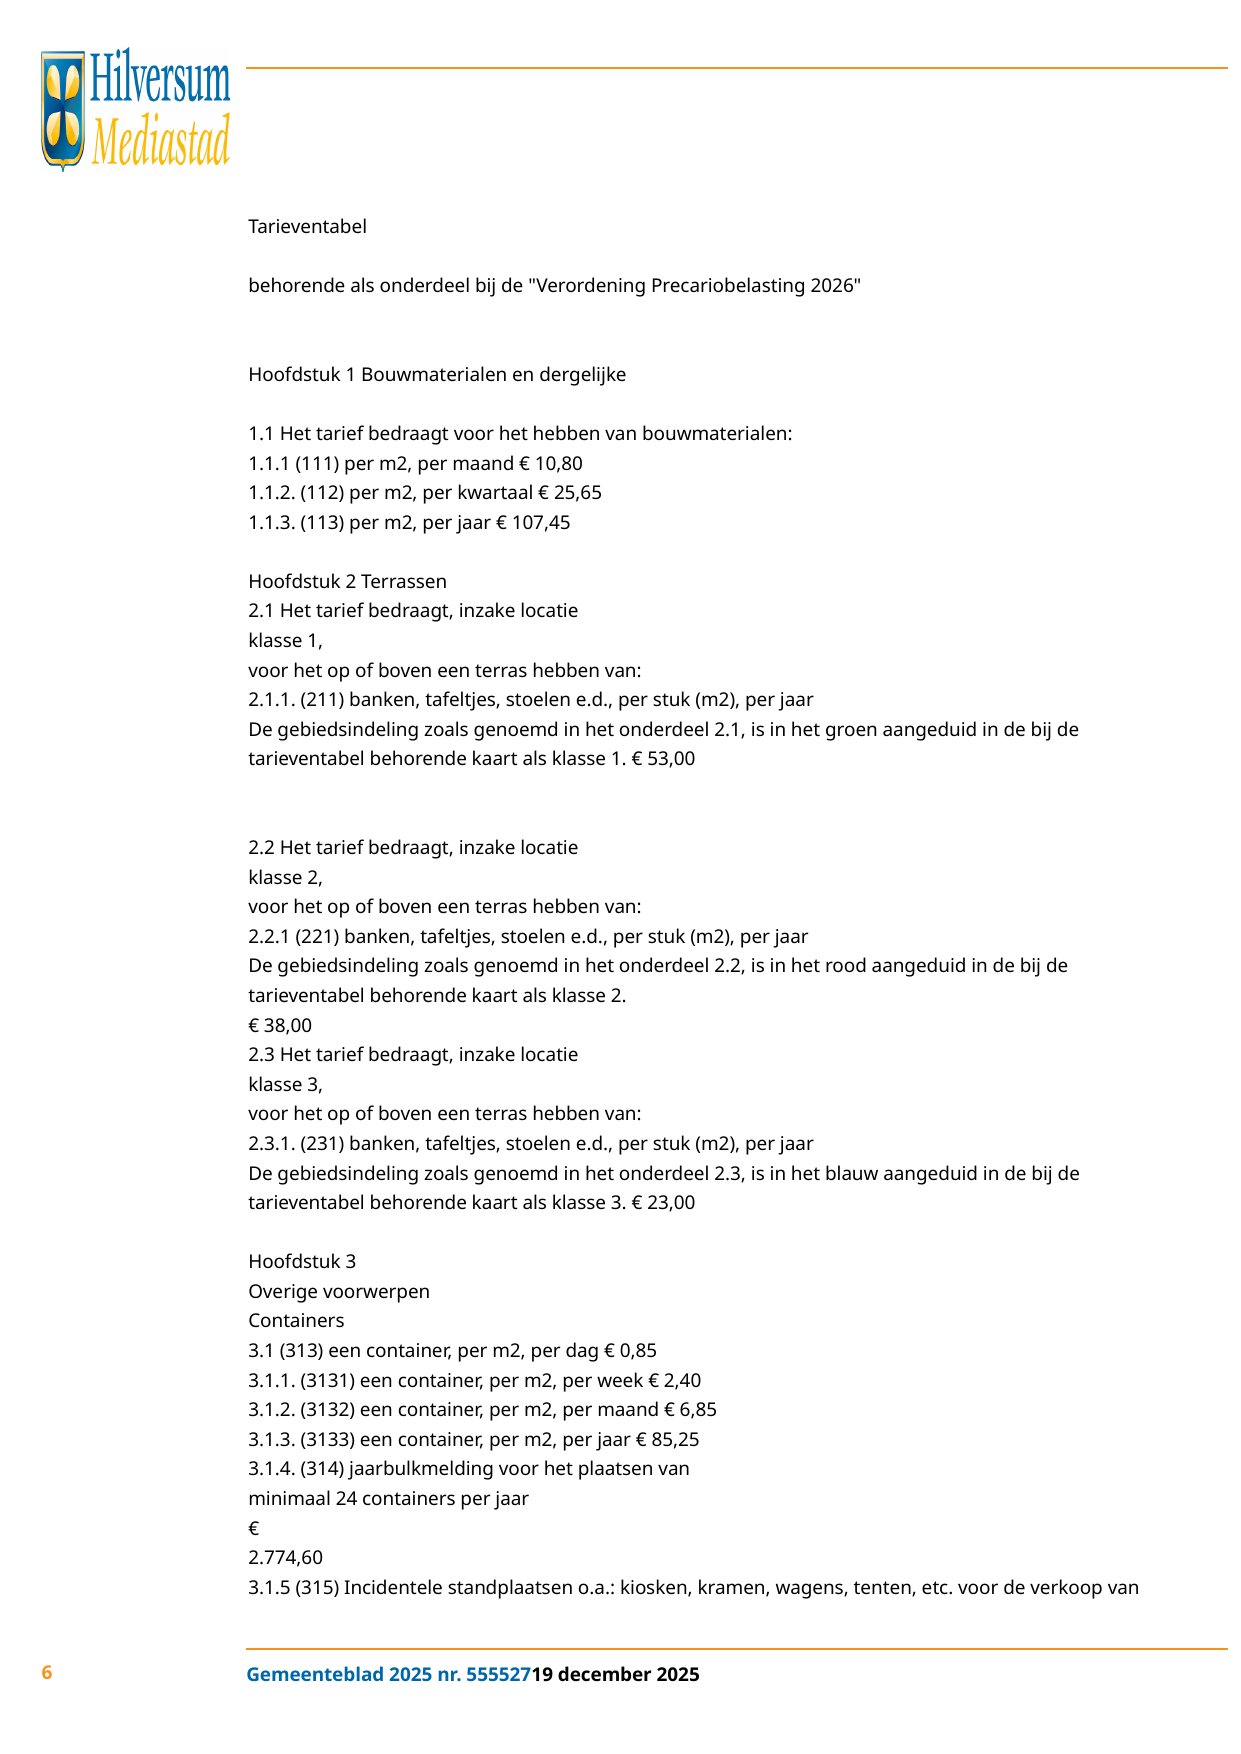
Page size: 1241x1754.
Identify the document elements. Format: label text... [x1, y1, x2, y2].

text klasse 2, [248, 864, 1152, 890]
text 3.1.3. (3133) een container, per m2, per jaar € 85,25 [248, 1426, 1152, 1452]
text De gebiedsindeling zoals genoemd in het onderdeel 2.3, is in het blauw aangeduid in de bij de tarieventabel behorende kaart als klasse 3. € 23,00 [248, 1160, 1152, 1215]
text Hoofdstuk 2 Terrassen [248, 568, 1152, 594]
picture [41, 47, 231, 172]
text 3.1 (313) een container, per m2, per dag € 0,85 [248, 1337, 1152, 1363]
text € [248, 1515, 1152, 1541]
text € 38,00 [248, 1012, 1152, 1038]
text 2.1 Het tarief bedraagt, inzake locatie [248, 598, 1152, 623]
text 1.1.1 (111) per m2, per maand € 10,80 [248, 450, 1152, 476]
text 2.2.1 (221) banken, tafeltjes, stoelen e.d., per stuk (m2), per jaar [248, 923, 1152, 949]
text klasse 1, [248, 627, 1152, 653]
text minimaal 24 containers per jaar [248, 1485, 1152, 1511]
text 2.3 Het tarief bedraagt, inzake locatie [248, 1041, 1152, 1067]
text Containers [248, 1308, 1152, 1333]
text Tarieventabel [248, 213, 1152, 239]
text De gebiedsindeling zoals genoemd in het onderdeel 2.1, is in het groen aangeduid in de bij de tarieventabel behorende kaart als klasse 1. € 53,00 [248, 716, 1152, 771]
text 2.774,60 [248, 1544, 1152, 1570]
text Hoofdstuk 3 [248, 1248, 1152, 1274]
text voor het op of boven een terras hebben van: [248, 893, 1152, 919]
text klasse 3, [248, 1071, 1152, 1097]
text Overige voorwerpen [248, 1278, 1152, 1304]
text 1.1.3. (113) per m2, per jaar € 107,45 [248, 509, 1152, 535]
text De gebiedsindeling zoals genoemd in het onderdeel 2.2, is in het rood aangeduid in de bij de tarieventabel behorende kaart als klasse 2. [248, 953, 1152, 1008]
text 3.1.1. (3131) een container, per m2, per week € 2,40 [248, 1367, 1152, 1393]
text 2.1.1. (211) banken, tafeltjes, stoelen e.d., per stuk (m2), per jaar [248, 686, 1152, 712]
text Hoofdstuk 1 Bouwmaterialen en dergelijke [248, 361, 1152, 387]
text 3.1.2. (3132) een container, per m2, per maand € 6,85 [248, 1396, 1152, 1422]
text 3.1.4. (314) jaarbulkmelding voor het plaatsen van [248, 1456, 1152, 1481]
text 1.1 Het tarief bedraagt voor het hebben van bouwmaterialen: [248, 420, 1152, 446]
text 3.1.5 (315) Incidentele standplaatsen o.a.: kiosken, kramen, wagens, tenten, etc. voor de verkoop van [248, 1574, 1152, 1600]
text voor het op of boven een terras hebben van: [248, 1101, 1152, 1126]
text 2.2 Het tarief bedraagt, inzake locatie [248, 834, 1152, 860]
text 1.1.2. (112) per m2, per kwartaal € 25,65 [248, 479, 1152, 505]
text 2.3.1. (231) banken, tafeltjes, stoelen e.d., per stuk (m2), per jaar [248, 1130, 1152, 1156]
text behorende als onderdeel bij de "Verordening Precariobelasting 2026" [248, 272, 1152, 298]
text voor het op of boven een terras hebben van: [248, 657, 1152, 683]
